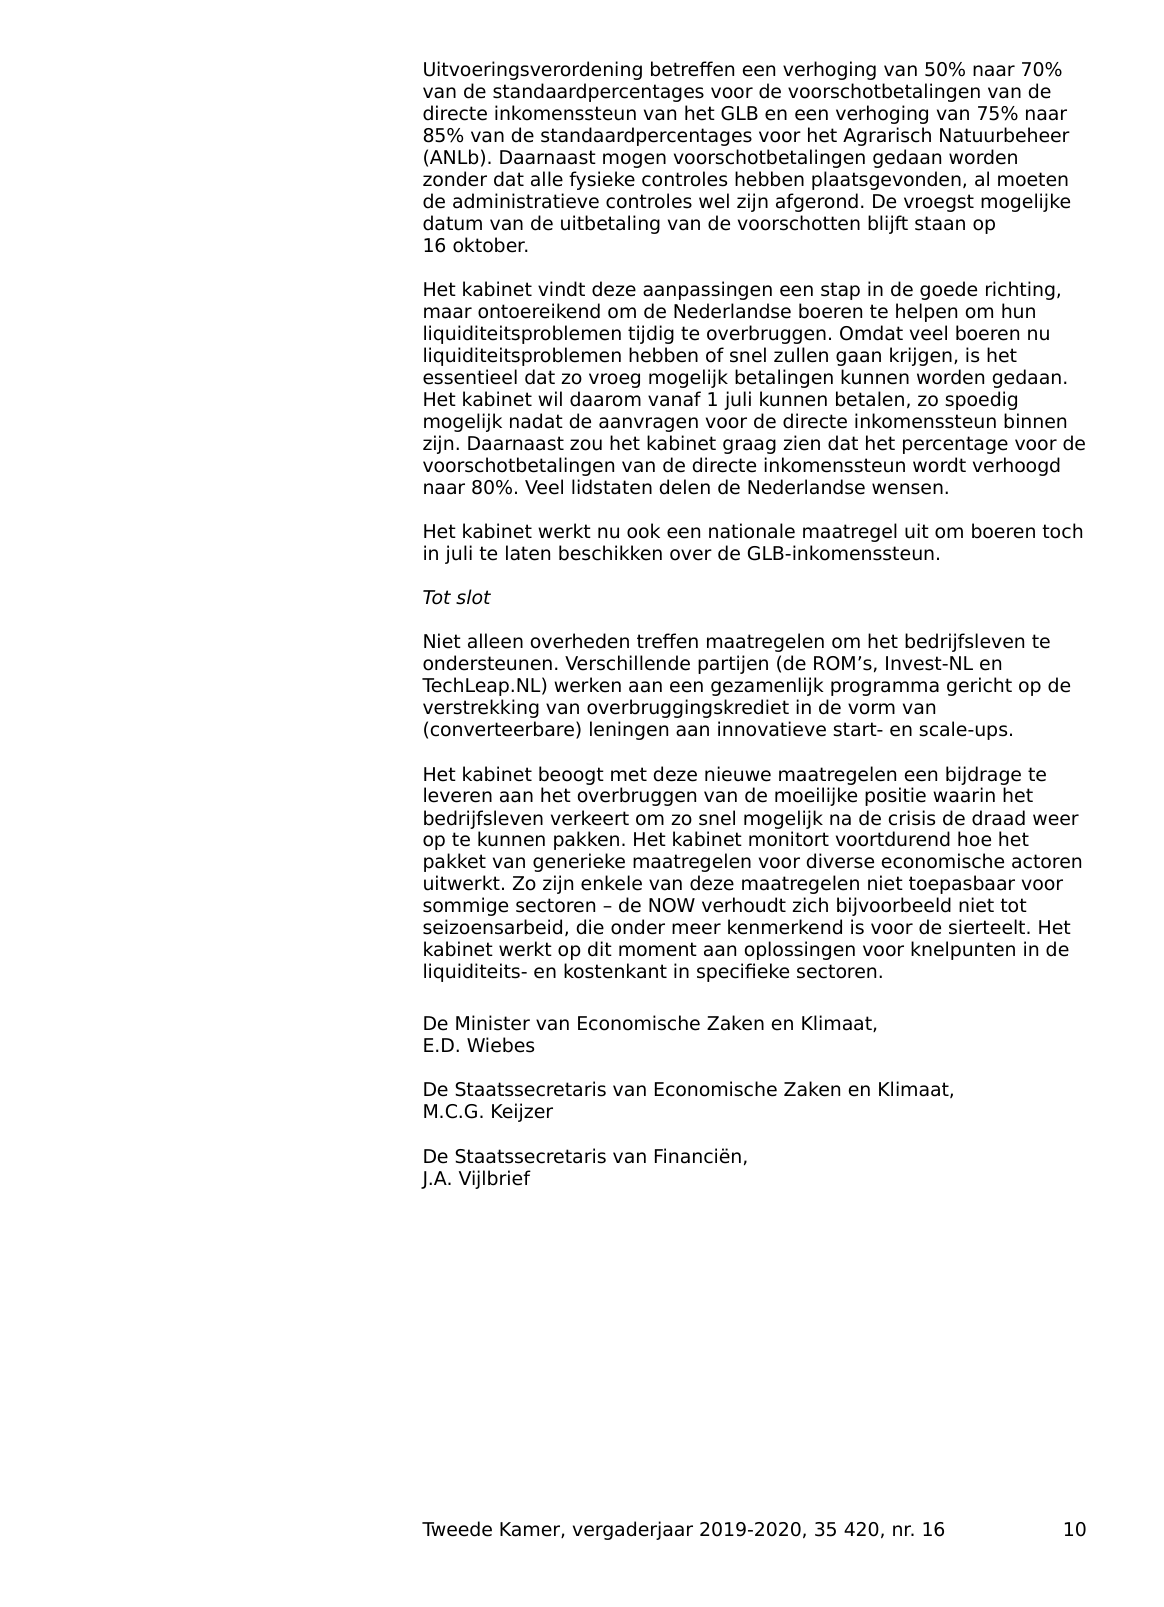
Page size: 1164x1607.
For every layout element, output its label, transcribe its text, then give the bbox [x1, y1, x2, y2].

text Het kabinet vindt deze aanpassingen een stap in de goede richting, maar ontoereikend om de Nederlandse boeren te helpen om hun liquiditeitsproblemen tijdig te overbruggen. Omdat veel boeren nu liquiditeitsproblemen hebben of snel zullen gaan krijgen, is het essentieel dat zo vroeg mogelijk betalingen kunnen worden gedaan. Het kabinet wil daarom vanaf 1 juli kunnen betalen, zo spoedig mogelijk nadat de aanvragen voor de directe inkomenssteun binnen zijn. Daarnaast zou het kabinet graag zien dat het percentage voor de voorschotbetalingen van de directe inkomenssteun wordt verhoogd naar 80%. Veel lidstaten delen de Nederlandse wensen. [422, 279, 1087, 499]
text De Minister van Economische Zaken en Klimaat, E.D. Wiebes [422, 1013, 1087, 1057]
text Het kabinet beoogt met deze nieuwe maatregelen een bijdrage te leveren aan het overbruggen van de moeilijke positie waarin het bedrijfsleven verkeert om zo snel mogelijk na de crisis de draad weer op te kunnen pakken. Het kabinet monitort voortdurend hoe het pakket van generieke maatregelen voor diverse economische actoren uitwerkt. Zo zijn enkele van deze maatregelen niet toepasbaar voor sommige sectoren – de NOW verhoudt zich bijvoorbeeld niet tot seizoensarbeid, die onder meer kenmerkend is voor de sierteelt. Het kabinet werkt op dit moment aan oplossingen voor knelpunten in de liquiditeits- en kostenkant in specifieke sectoren. [422, 763, 1087, 983]
text De Staatssecretaris van Economische Zaken en Klimaat, M.C.G. Keijzer [422, 1079, 1087, 1123]
text Niet alleen overheden treffen maatregelen om het bedrijfsleven te ondersteunen. Verschillende partijen (de ROM’s, Invest-NL en TechLeap.NL) werken aan een gezamenlijk programma gericht op de verstrekking van overbruggingskrediet in de vorm van (converteerbare) leningen aan innovatieve start- en scale-ups. [422, 631, 1087, 741]
subtitle Tot slot [422, 587, 1087, 609]
text Uitvoeringsverordening betreffen een verhoging van 50% naar 70% van de standaardpercentages voor de voorschotbetalingen van de directe inkomenssteun van het GLB en een verhoging van 75% naar 85% van de standaardpercentages voor het Agrarisch Natuurbeheer (ANLb). Daarnaast mogen voorschotbetalingen gedaan worden zonder dat alle fysieke controles hebben plaatsgevonden, al moeten de administratieve controles wel zijn afgerond. De vroegst mogelijke datum van de uitbetaling van de voorschotten blijft staan op 16 oktober. [422, 59, 1087, 257]
text Het kabinet werkt nu ook een nationale maatregel uit om boeren toch in juli te laten beschikken over de GLB-inkomenssteun. [422, 521, 1087, 565]
text De Staatssecretaris van Financiën, J.A. Vijlbrief [422, 1146, 1087, 1189]
